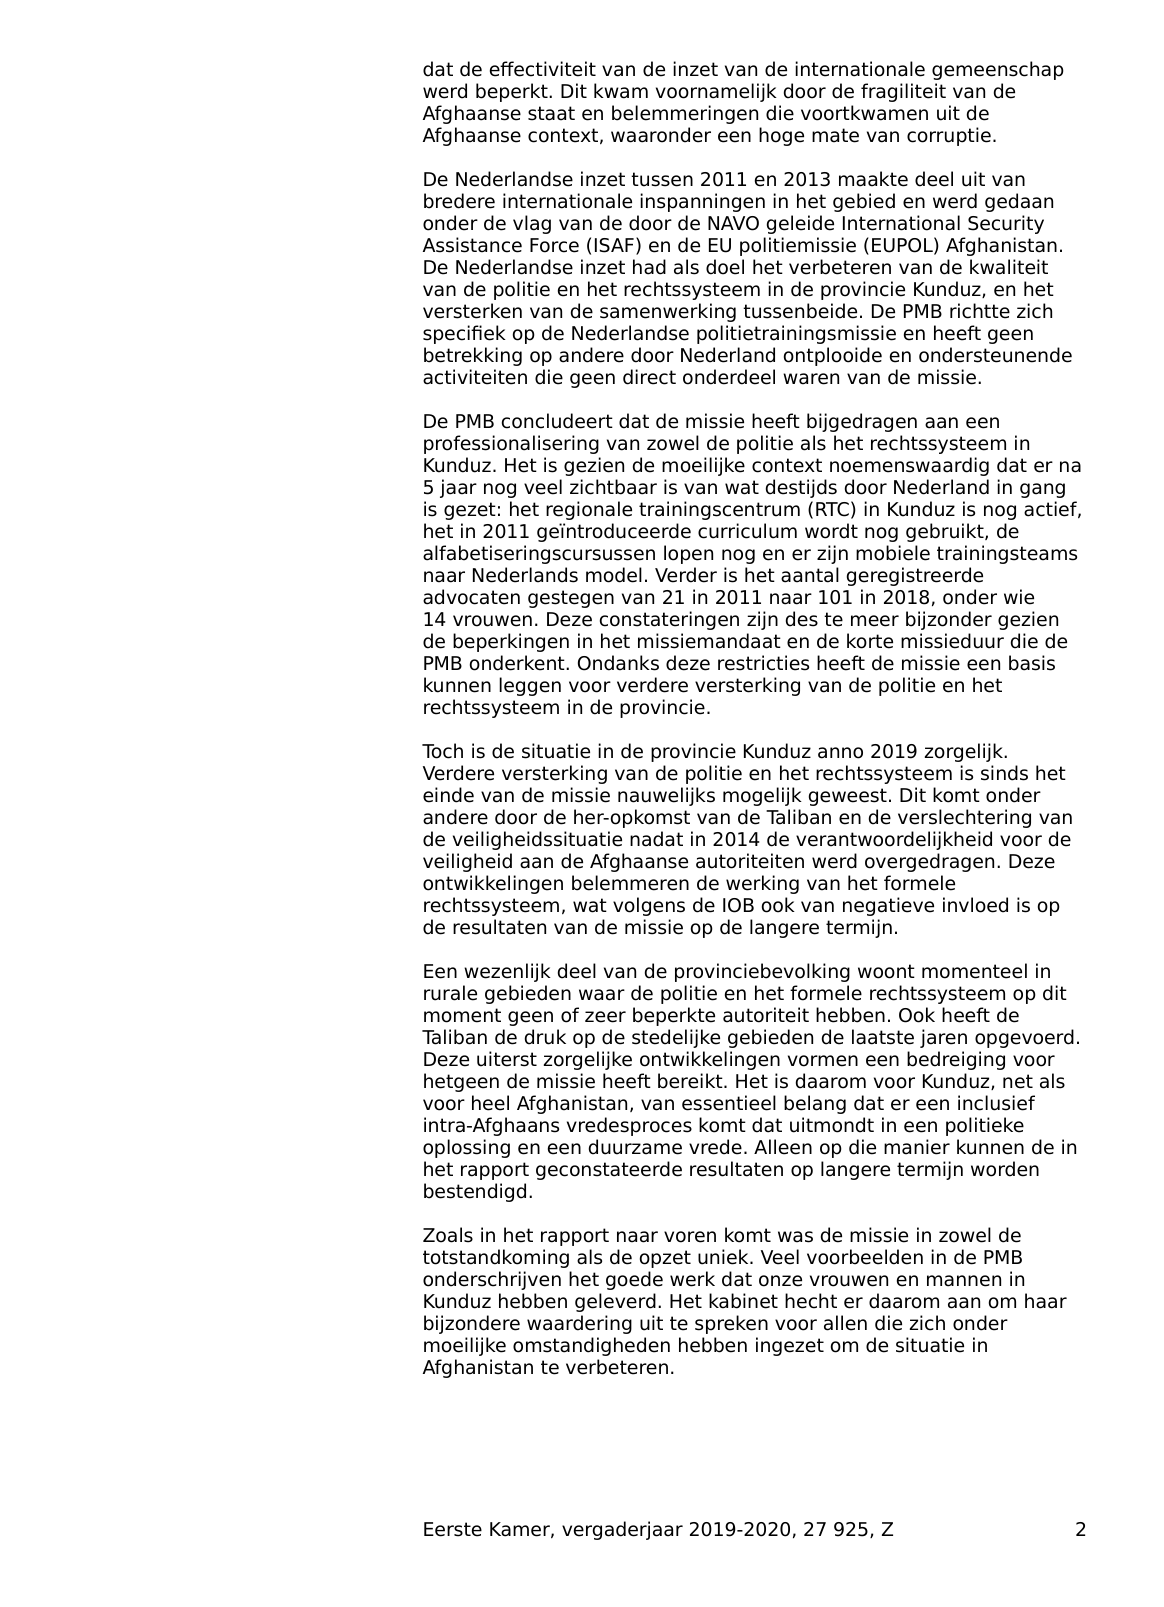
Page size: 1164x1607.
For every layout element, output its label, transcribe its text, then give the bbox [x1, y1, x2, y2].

text De Nederlandse inzet tussen 2011 en 2013 maakte deel uit van bredere internationale inspanningen in het gebied en werd gedaan onder de vlag van de door de NAVO geleide International Security Assistance Force (ISAF) en de EU politiemissie (EUPOL) Afghanistan. De Nederlandse inzet had als doel het verbeteren van de kwaliteit van de politie en het rechtssysteem in de provincie Kunduz, en het versterken van de samenwerking tussenbeide. De PMB richtte zich specifiek op de Nederlandse politietrainingsmissie en heeft geen betrekking op andere door Nederland ontplooide en ondersteunende activiteiten die geen direct onderdeel waren van de missie. [422, 169, 1087, 389]
text Toch is de situatie in de provincie Kunduz anno 2019 zorgelijk. Verdere versterking van de politie en het rechtssysteem is sinds het einde van de missie nauwelijks mogelijk geweest. Dit komt onder andere door de her-opkomst van de Taliban en de verslechtering van de veiligheidssituatie nadat in 2014 de verantwoordelijkheid voor de veiligheid aan de Afghaanse autoriteiten werd overgedragen. Deze ontwikkelingen belemmeren de werking van het formele rechtssysteem, wat volgens de IOB ook van negatieve invloed is op de resultaten van de missie op de langere termijn. [422, 741, 1087, 939]
text Zoals in het rapport naar voren komt was de missie in zowel de totstandkoming als de opzet uniek. Veel voorbeelden in de PMB onderschrijven het goede werk dat onze vrouwen en mannen in Kunduz hebben geleverd. Het kabinet hecht er daarom aan om haar bijzondere waardering uit te spreken voor allen die zich onder moeilijke omstandigheden hebben ingezet om de situatie in Afghanistan te verbeteren. [422, 1225, 1087, 1379]
text dat de effectiviteit van de inzet van de internationale gemeenschap werd beperkt. Dit kwam voornamelijk door de fragiliteit van de Afghaanse staat en belemmeringen die voortkwamen uit de Afghaanse context, waaronder een hoge mate van corruptie. [422, 59, 1087, 147]
text De PMB concludeert dat de missie heeft bijgedragen aan een professionalisering van zowel de politie als het rechtssysteem in Kunduz. Het is gezien de moeilijke context noemenswaardig dat er na 5 jaar nog veel zichtbaar is van wat destijds door Nederland in gang is gezet: het regionale trainingscentrum (RTC) in Kunduz is nog actief, het in 2011 geïntroduceerde curriculum wordt nog gebruikt, de alfabetiseringscursussen lopen nog en er zijn mobiele trainingsteams naar Nederlands model. Verder is het aantal geregistreerde advocaten gestegen van 21 in 2011 naar 101 in 2018, onder wie 14 vrouwen. Deze constateringen zijn des te meer bijzonder gezien de beperkingen in het missiemandaat en de korte missieduur die de PMB onderkent. Ondanks deze restricties heeft de missie een basis kunnen leggen voor verdere versterking van de politie en het rechtssysteem in de provincie. [422, 411, 1087, 719]
text Een wezenlijk deel van de provinciebevolking woont momenteel in rurale gebieden waar de politie en het formele rechtssysteem op dit moment geen of zeer beperkte autoriteit hebben. Ook heeft de Taliban de druk op de stedelijke gebieden de laatste jaren opgevoerd. Deze uiterst zorgelijke ontwikkelingen vormen een bedreiging voor hetgeen de missie heeft bereikt. Het is daarom voor Kunduz, net als voor heel Afghanistan, van essentieel belang dat er een inclusief intra-Afghaans vredesproces komt dat uitmondt in een politieke oplossing en een duurzame vrede. Alleen op die manier kunnen de in het rapport geconstateerde resultaten op langere termijn worden bestendigd. [422, 961, 1087, 1203]
